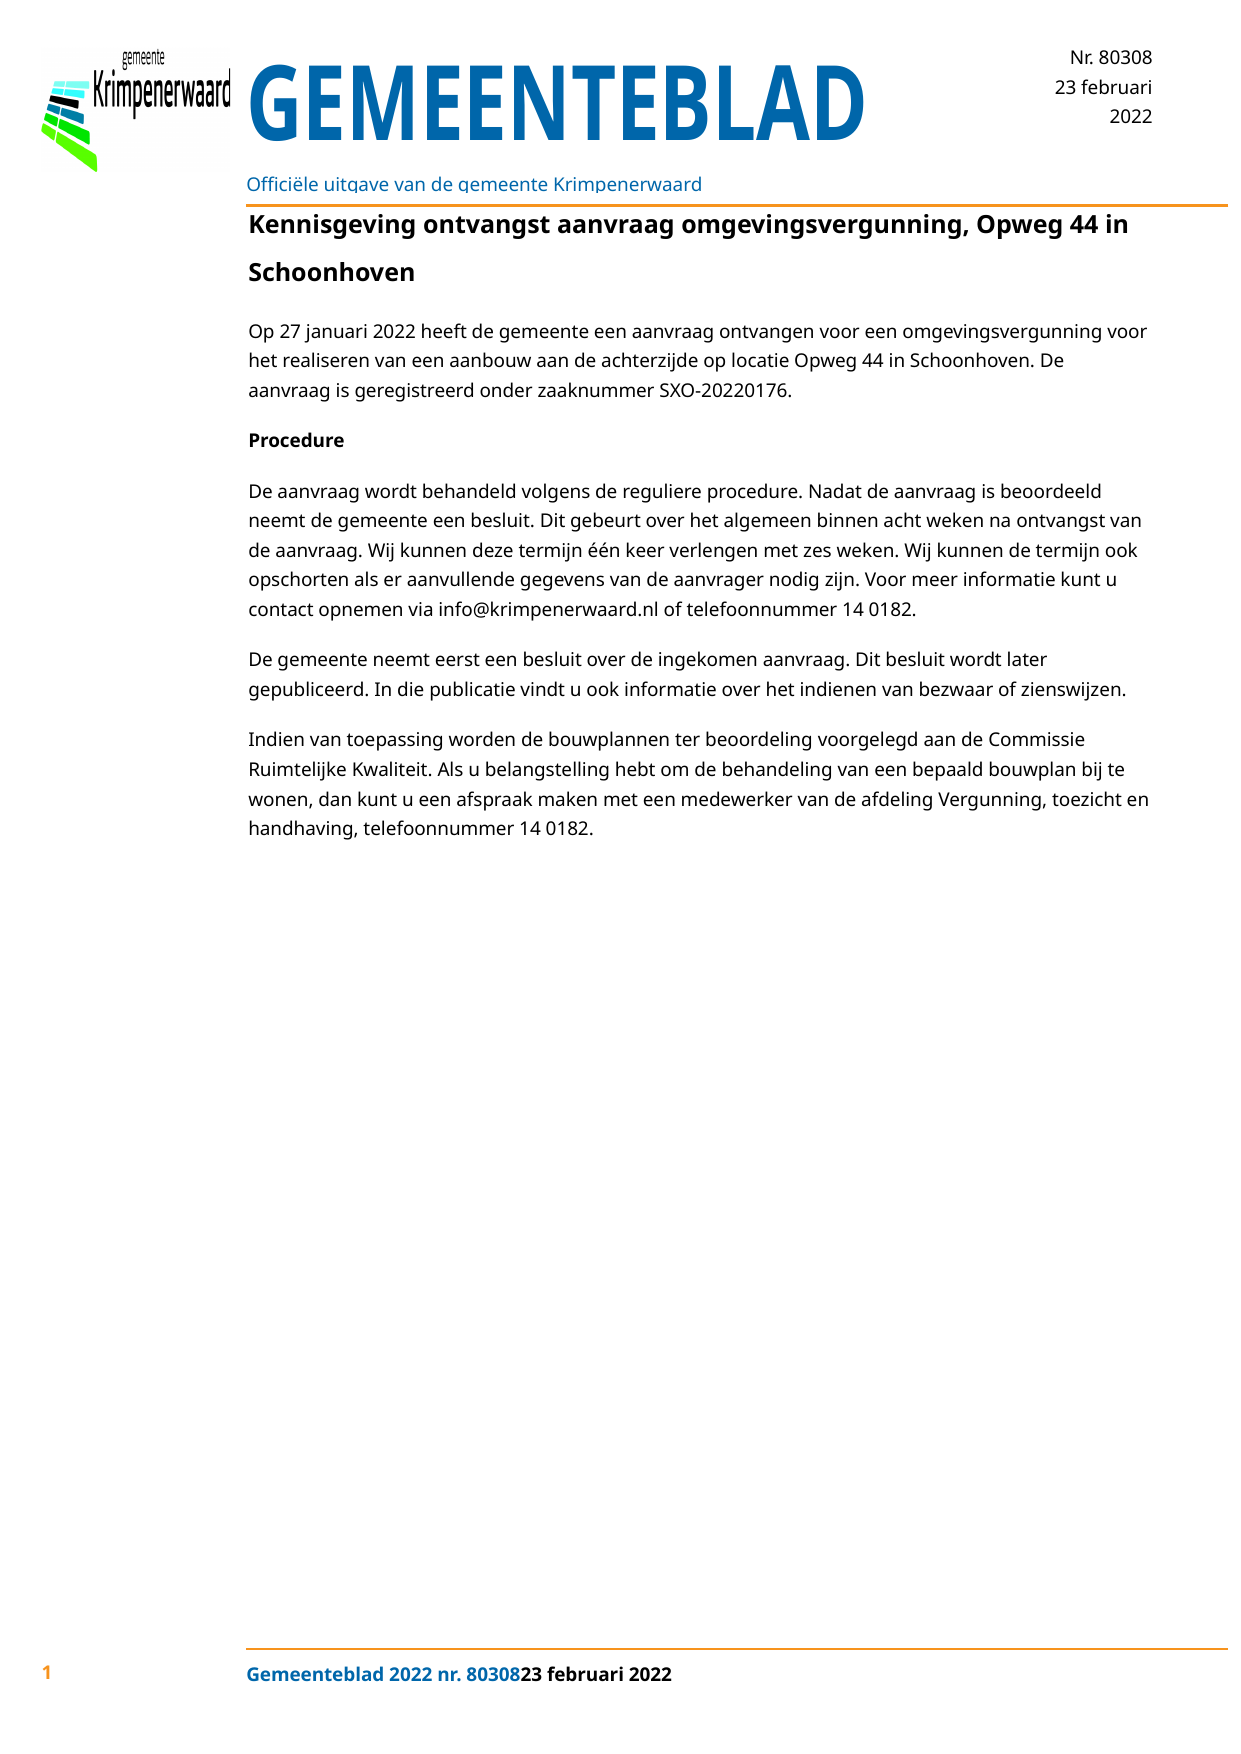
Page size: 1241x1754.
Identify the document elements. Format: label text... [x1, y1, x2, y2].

text Kennisgeving ontvangst aanvraag omgevingsvergunning, Opweg 44 in Schoonhoven [248, 207, 1152, 288]
text De gemeente neemt eerst een besluit over de ingekomen aanvraag. Dit besluit wordt later gepubliceerd. In die publicatie vindt u ook informatie over het indienen van bezwaar of zienswijzen. [248, 647, 1152, 702]
text Procedure [248, 427, 1152, 453]
text De aanvraag wordt behandeld volgens de reguliere procedure. Nadat de aanvraag is beoordeeld neemt de gemeente een besluit. Dit gebeurt over het algemeen binnen acht weken na ontvangst van de aanvraag. Wij kunnen deze termijn één keer verlengen met zes weken. Wij kunnen de termijn ook opschorten als er aanvullende gegevens van de aanvrager nodig zijn. Voor meer informatie kunt u contact opnemen via info@krimpenerwaard.nl of telefoonnummer 14 0182. [248, 478, 1152, 622]
text Op 27 januari 2022 heeft de gemeente een aanvraag ontvangen voor een omgevingsvergunning voor het realiseren van een aanbouw aan de achterzijde op locatie Opweg 44 in Schoonhoven. De aanvraag is geregistreerd onder zaaknummer SXO-20220176. [248, 318, 1152, 403]
text Indien van toepassing worden de bouwplannen ter beoordeling voorgelegd aan de Commissie Ruimtelijke Kwaliteit. Als u belangstelling hebt om de behandeling van een bepaald bouwplan bij te wonen, dan kunt u een afspraak maken met een medewerker van de afdeling Vergunning, toezicht en handhaving, telefoonnummer 14 0182. [248, 727, 1152, 841]
picture [41, 47, 231, 172]
